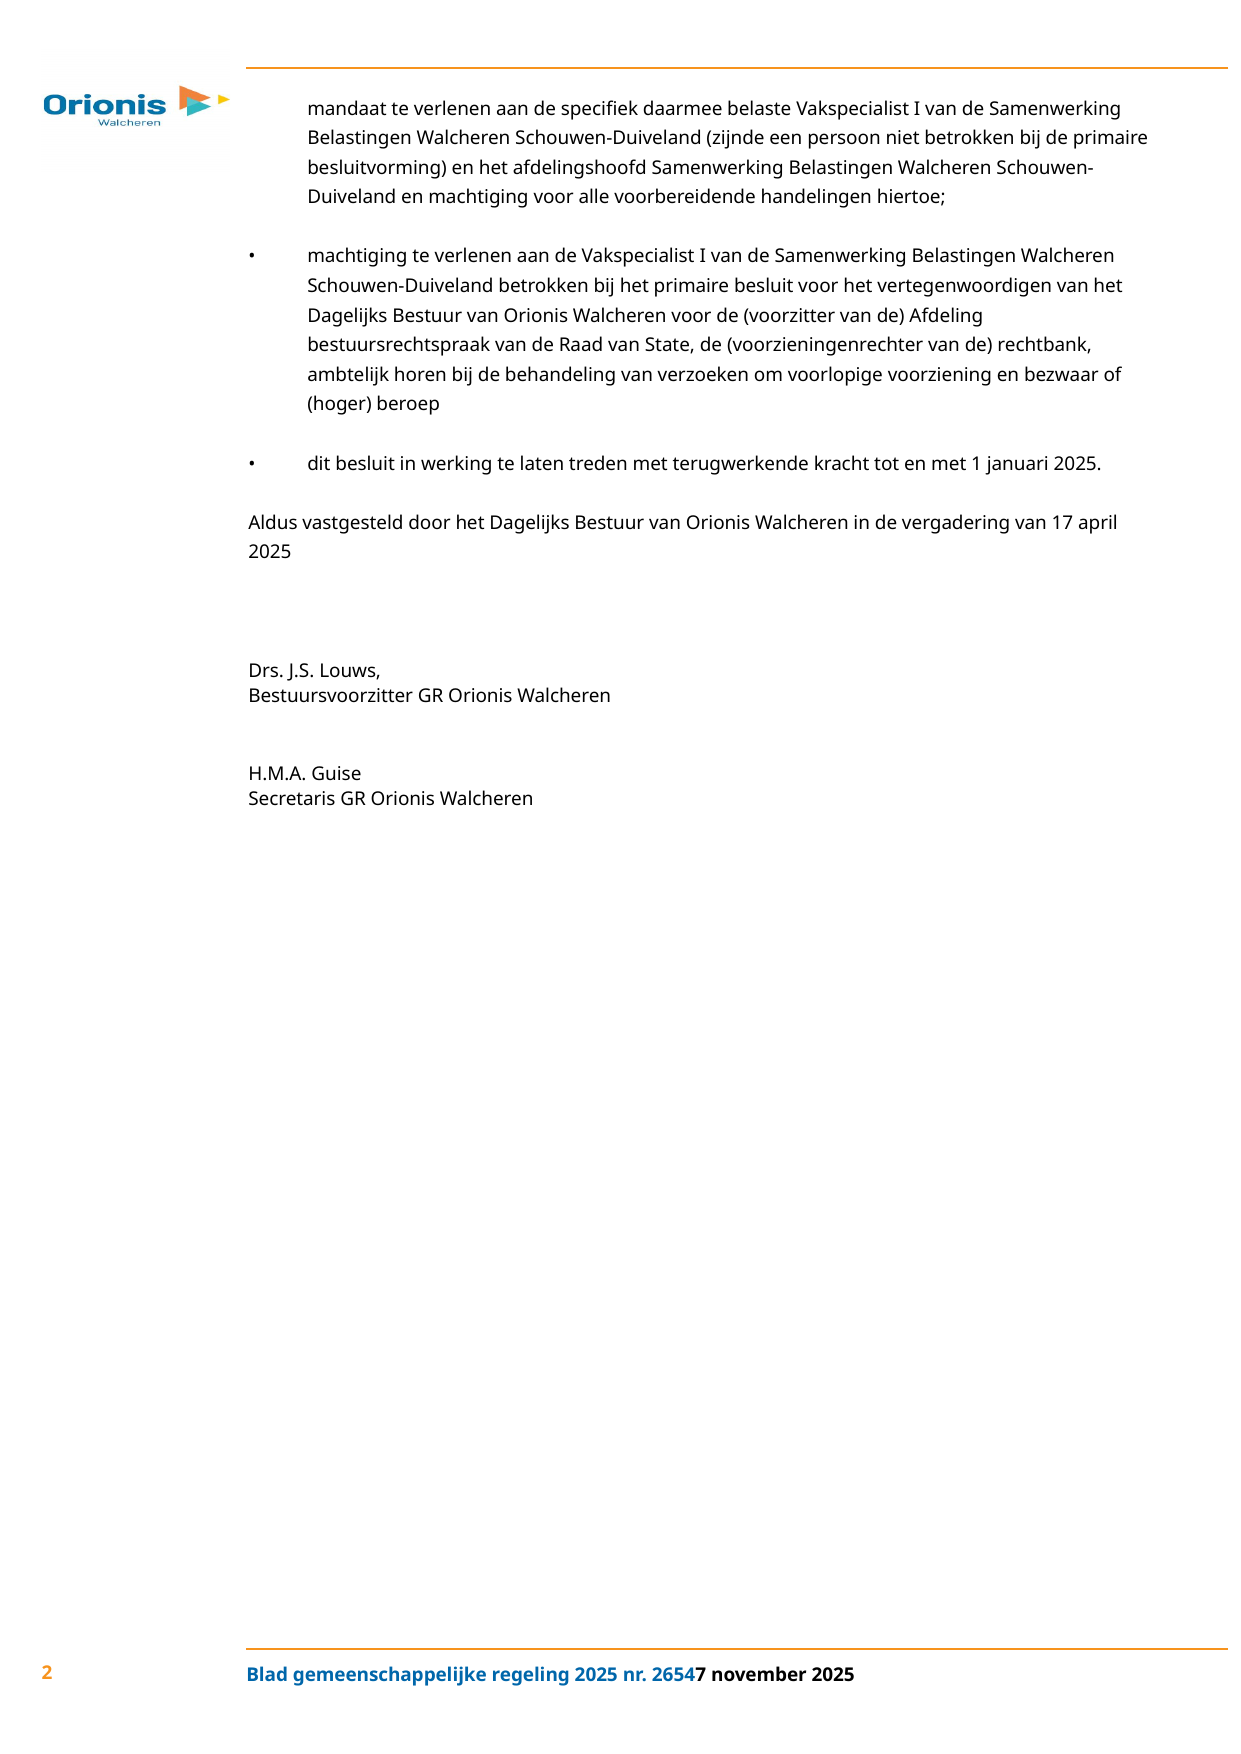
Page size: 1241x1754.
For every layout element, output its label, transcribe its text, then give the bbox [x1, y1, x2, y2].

list dit besluit in werking te laten treden met terugwerkende kracht tot en met 1 januari 2025. [248, 450, 1152, 476]
list mandaat te verlenen aan de specifiek daarmee belaste Vakspecialist I van de Samenwerking Belastingen Walcheren Schouwen-Duiveland (zijnde een persoon niet betrokken bij de primaire besluitvorming) en het afdelingshoofd Samenwerking Belastingen Walcheren Schouwen-Duiveland en machtiging voor alle voorbereidende handelingen hiertoe; [248, 95, 1152, 209]
list machtiging te verlenen aan de Vakspecialist I van de Samenwerking Belastingen Walcheren Schouwen-Duiveland betrokken bij het primaire besluit voor het vertegenwoordigen van het Dagelijks Bestuur van Orionis Walcheren voor de (voorzitter van de) Afdeling bestuursrechtspraak van de Raad van State, de (voorzieningenrechter van de) rechtbank, ambtelijk horen bij de behandeling van verzoeken om voorlopige voorziening en bezwaar of (hoger) beroep [248, 243, 1152, 416]
text Secretaris GR Orionis Walcheren [248, 786, 1152, 811]
picture [41, 47, 231, 172]
text Bestuursvoorzitter GR Orionis Walcheren [248, 683, 1152, 708]
text H.M.A. Guise [248, 760, 1152, 786]
text Drs. J.S. Louws, [248, 657, 1152, 683]
text Aldus vastgesteld door het Dagelijks Bestuur van Orionis Walcheren in de vergadering van 17 april 2025 [248, 509, 1152, 564]
